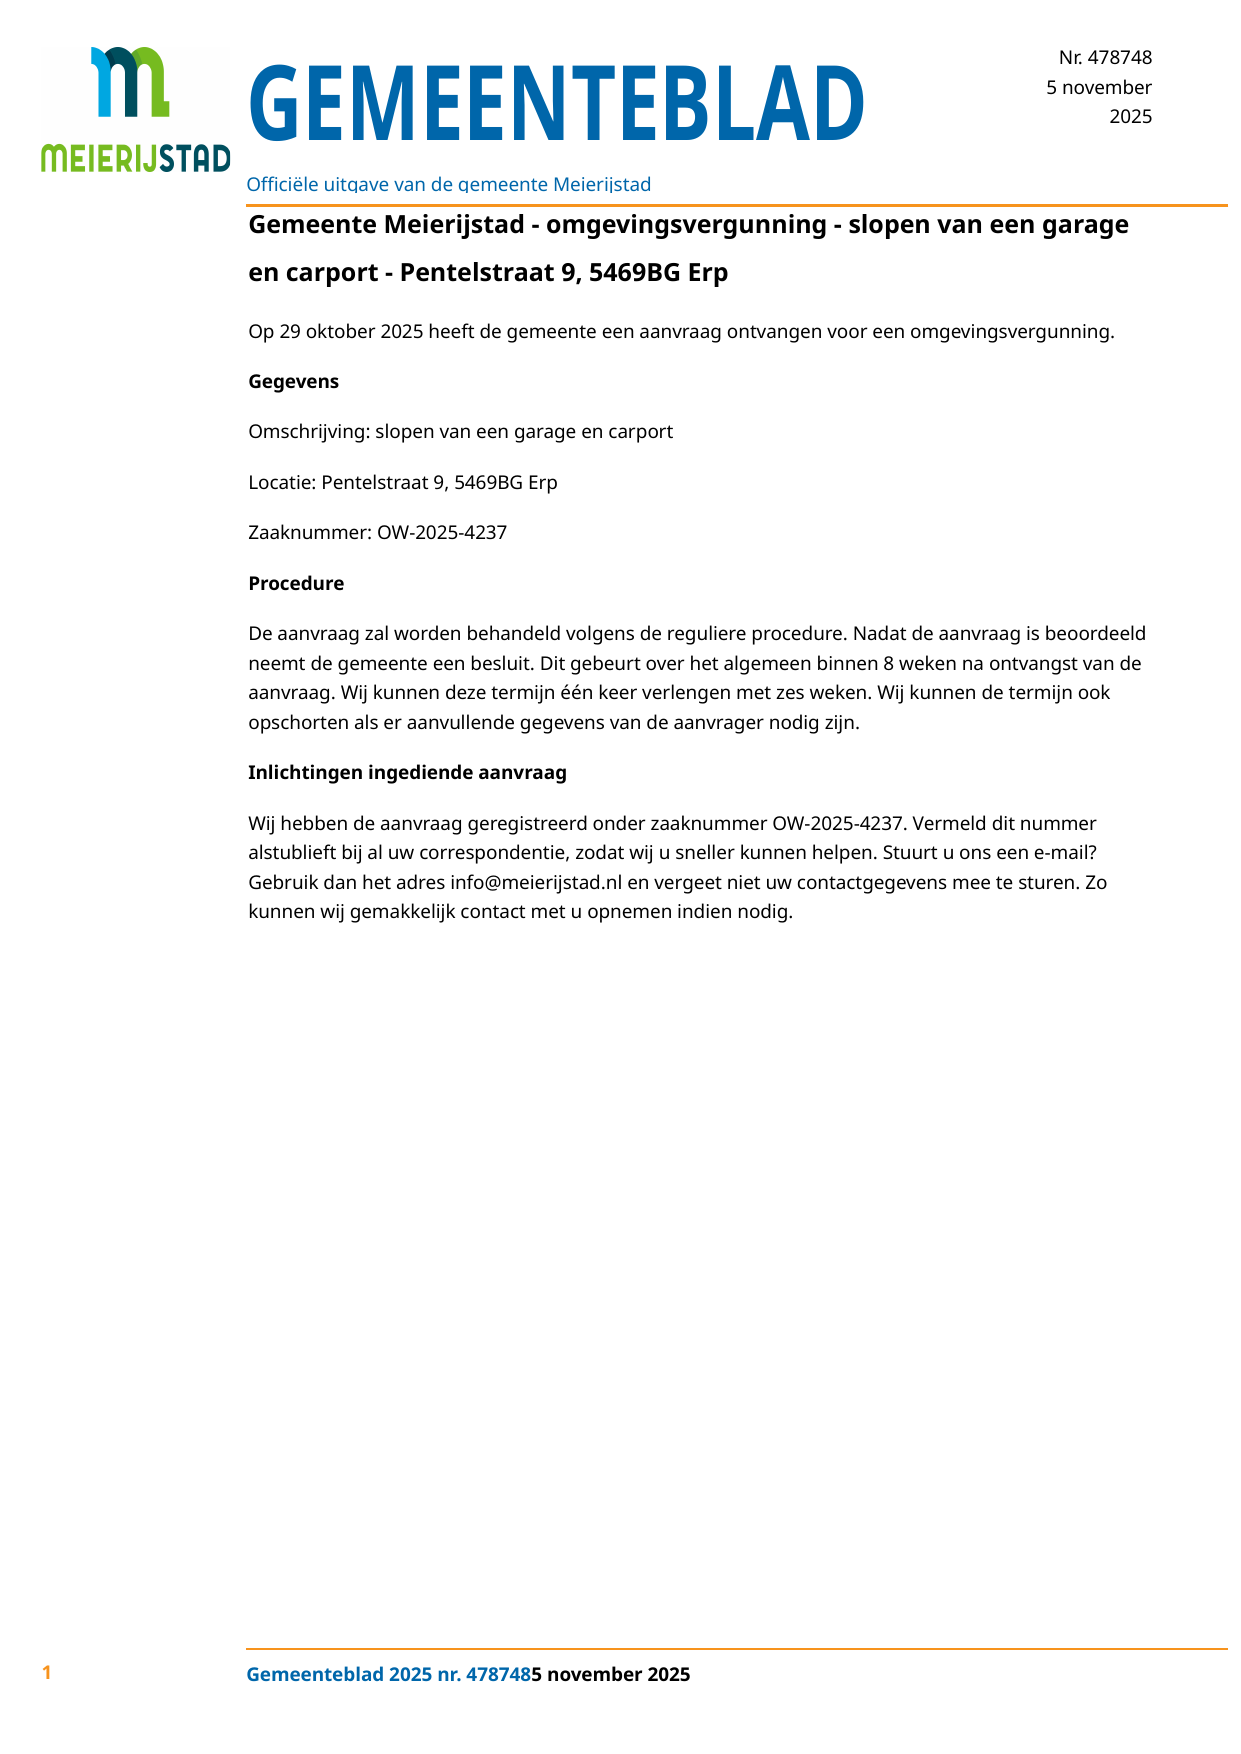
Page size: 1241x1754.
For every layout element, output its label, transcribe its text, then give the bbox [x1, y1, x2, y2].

text Wij hebben de aanvraag geregistreerd onder zaaknummer OW-2025-4237. Vermeld dit nummer alstublieft bij al uw correspondentie, zodat wij u sneller kunnen helpen. Stuurt u ons een e-mail? Gebruik dan het adres info@meierijstad.nl en vergeet niet uw contactgegevens mee te sturen. Zo kunnen wij gemakkelijk contact met u opnemen indien nodig. [248, 810, 1152, 924]
text Locatie: Pentelstraat 9, 5469BG Erp [248, 469, 1152, 495]
text Gemeente Meierijstad - omgevingsvergunning - slopen van een garage en carport - Pentelstraat 9, 5469BG Erp [248, 207, 1152, 288]
picture [41, 47, 231, 172]
text Inlichtingen ingediende aanvraag [248, 759, 1152, 785]
text De aanvraag zal worden behandeld volgens de reguliere procedure. Nadat de aanvraag is beoordeeld neemt de gemeente een besluit. Dit gebeurt over het algemeen binnen 8 weken na ontvangst van de aanvraag. Wij kunnen deze termijn één keer verlengen met zes weken. Wij kunnen de termijn ook opschorten als er aanvullende gegevens van de aanvrager nodig zijn. [248, 620, 1152, 735]
text Gegevens [248, 368, 1152, 394]
text Procedure [248, 570, 1152, 596]
text Op 29 oktober 2025 heeft de gemeente een aanvraag ontvangen voor een omgevingsvergunning. [248, 318, 1152, 344]
text Zaaknummer: OW-2025-4237 [248, 519, 1152, 545]
text Omschrijving: slopen van een garage en carport [248, 419, 1152, 444]
